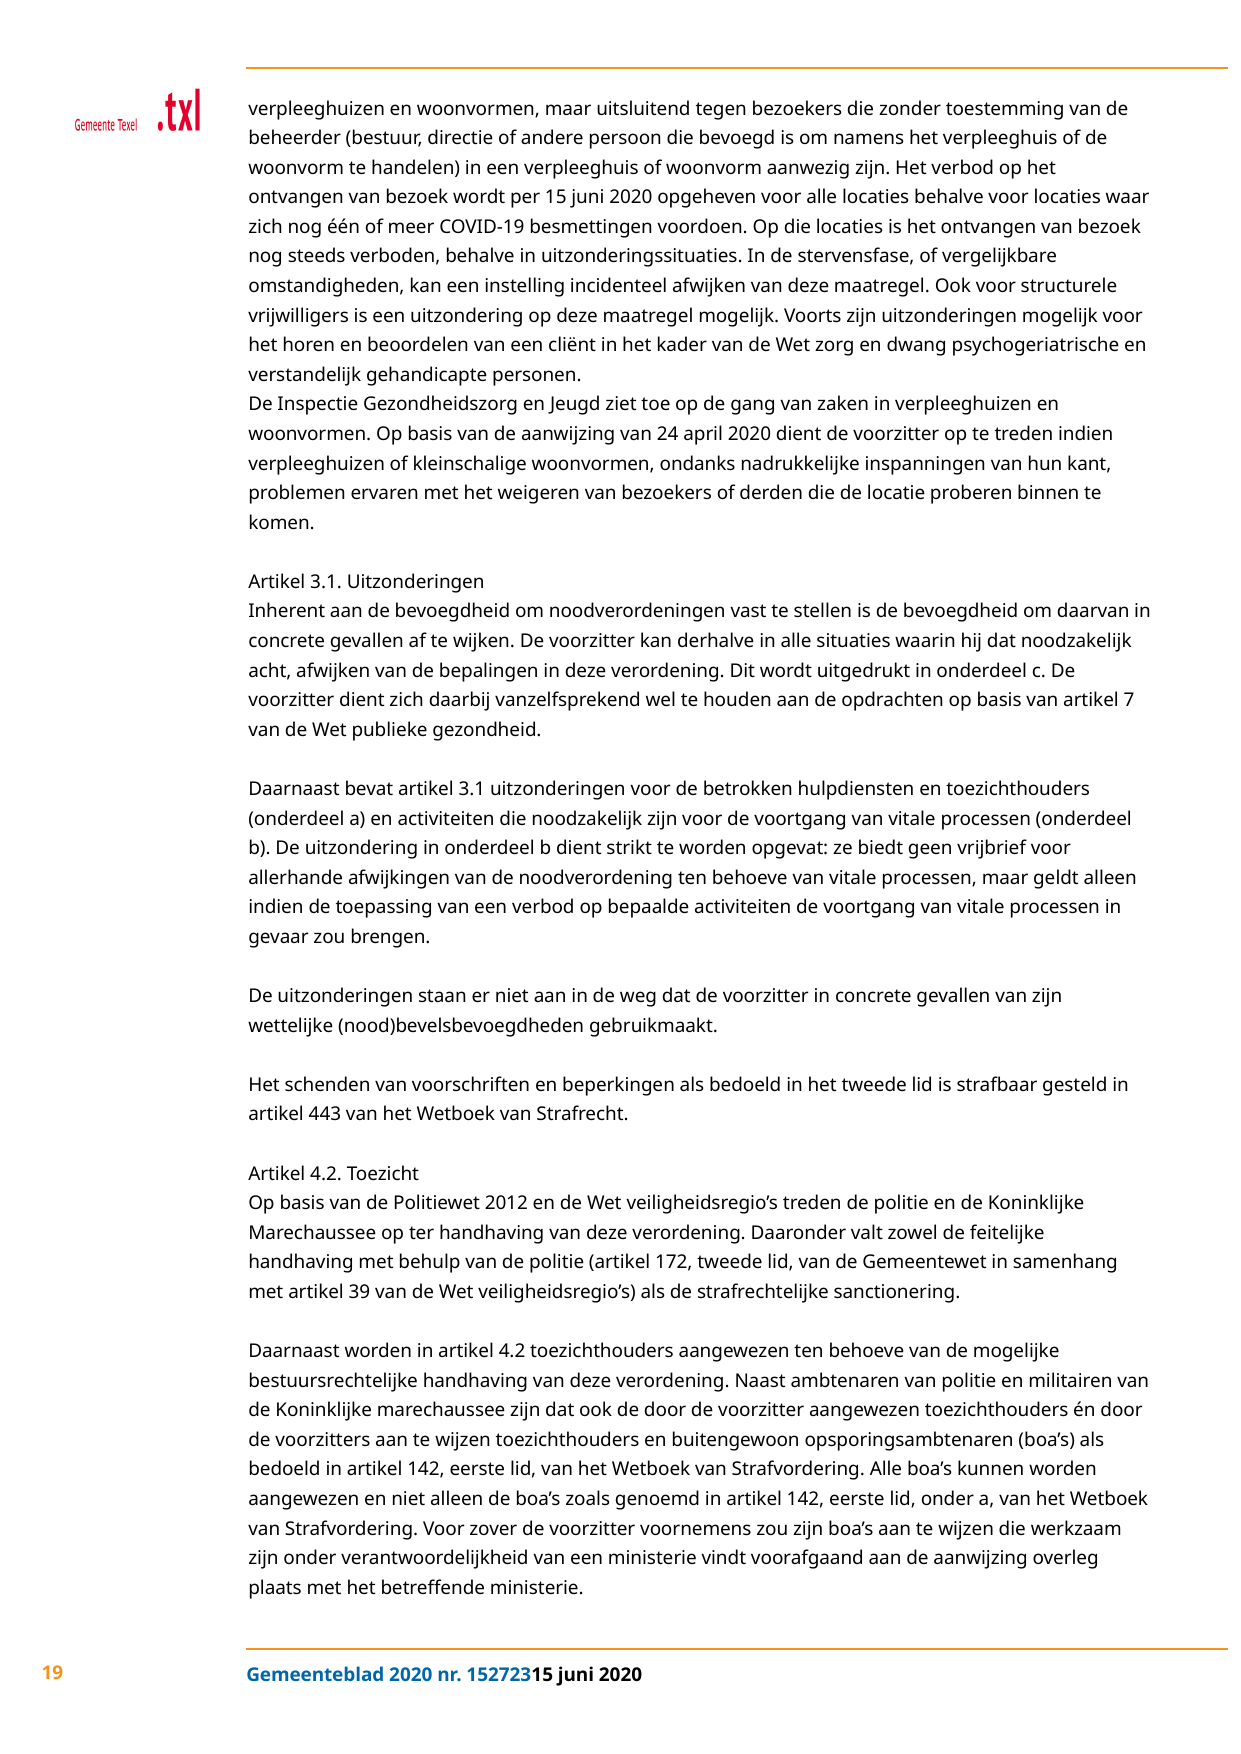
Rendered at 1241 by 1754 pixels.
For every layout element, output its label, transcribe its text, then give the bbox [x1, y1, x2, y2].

text Artikel 4.2. Toezicht [248, 1160, 1152, 1186]
text Inherent aan de bevoegdheid om noodverordeningen vast te stellen is de bevoegdheid om daarvan in concrete gevallen af te wijken. De voorzitter kan derhalve in alle situaties waarin hij dat noodzakelijk acht, afwijken van de bepalingen in deze verordening. Dit wordt uitgedrukt in onderdeel c. De voorzitter dient zich daarbij vanzelfsprekend wel te houden aan de opdrachten op basis van artikel 7 van de Wet publieke gezondheid. [248, 598, 1152, 742]
text Daarnaast worden in artikel 4.2 toezichthouders aangewezen ten behoeve van de mogelijke bestuursrechtelijke handhaving van deze verordening. Naast ambtenaren van politie en militairen van de Koninklijke marechaussee zijn dat ook de door de voorzitter aangewezen toezichthouders én door de voorzitters aan te wijzen toezichthouders en buitengewoon opsporingsambtenaren (boa’s) als bedoeld in artikel 142, eerste lid, van het Wetboek van Strafvordering. Alle boa’s kunnen worden aangewezen en niet alleen de boa’s zoals genoemd in artikel 142, eerste lid, onder a, van het Wetboek van Strafvordering. Voor zover de voorzitter voornemens zou zijn boa’s aan te wijzen die werkzaam zijn onder verantwoordelijkheid van een ministerie vindt voorafgaand aan de aanwijzing overleg plaats met het betreffende ministerie. [248, 1337, 1152, 1600]
text Het schenden van voorschriften en beperkingen als bedoeld in het tweede lid is strafbaar gesteld in artikel 443 van het Wetboek van Strafrecht. [248, 1071, 1152, 1126]
text De uitzonderingen staan er niet aan in de weg dat de voorzitter in concrete gevallen van zijn wettelijke (nood)bevelsbevoegdheden gebruikmaakt. [248, 982, 1152, 1038]
picture [41, 47, 231, 172]
text Daarnaast bevat artikel 3.1 uitzonderingen voor de betrokken hulpdiensten en toezichthouders (onderdeel a) en activiteiten die noodzakelijk zijn voor de voortgang van vitale processen (onderdeel b). De uitzondering in onderdeel b dient strikt te worden opgevat: ze biedt geen vrijbrief voor allerhande afwijkingen van de noodverordening ten behoeve van vitale processen, maar geldt alleen indien de toepassing van een verbod op bepaalde activiteiten de voortgang van vitale processen in gevaar zou brengen. [248, 775, 1152, 949]
text Artikel 3.1. Uitzonderingen [248, 568, 1152, 594]
text verpleeghuizen en woonvormen, maar uitsluitend tegen bezoekers die zonder toestemming van de beheerder (bestuur, directie of andere persoon die bevoegd is om namens het verpleeghuis of de woonvorm te handelen) in een verpleeghuis of woonvorm aanwezig zijn. Het verbod op het ontvangen van bezoek wordt per 15 juni 2020 opgeheven voor alle locaties behalve voor locaties waar zich nog één of meer COVID-19 besmettingen voordoen. Op die locaties is het ontvangen van bezoek nog steeds verboden, behalve in uitzonderingssituaties. In de stervensfase, of vergelijkbare omstandigheden, kan een instelling incidenteel afwijken van deze maatregel. Ook voor structurele vrijwilligers is een uitzondering op deze maatregel mogelijk. Voorts zijn uitzonderingen mogelijk voor het horen en beoordelen van een cliënt in het kader van de Wet zorg en dwang psychogeriatrische en verstandelijk gehandicapte personen. [248, 95, 1152, 387]
text De Inspectie Gezondheidszorg en Jeugd ziet toe op de gang van zaken in verpleeghuizen en woonvormen. Op basis van de aanwijzing van 24 april 2020 dient de voorzitter op te treden indien verpleeghuizen of kleinschalige woonvormen, ondanks nadrukkelijke inspanningen van hun kant, problemen ervaren met het weigeren van bezoekers of derden die de locatie proberen binnen te komen. [248, 391, 1152, 535]
text Op basis van de Politiewet 2012 en de Wet veiligheidsregio’s treden de politie en de Koninklijke Marechaussee op ter handhaving van deze verordening. Daaronder valt zowel de feitelijke handhaving met behulp van de politie (artikel 172, tweede lid, van de Gemeentewet in samenhang met artikel 39 van de Wet veiligheidsregio’s) als de strafrechtelijke sanctionering. [248, 1189, 1152, 1304]
